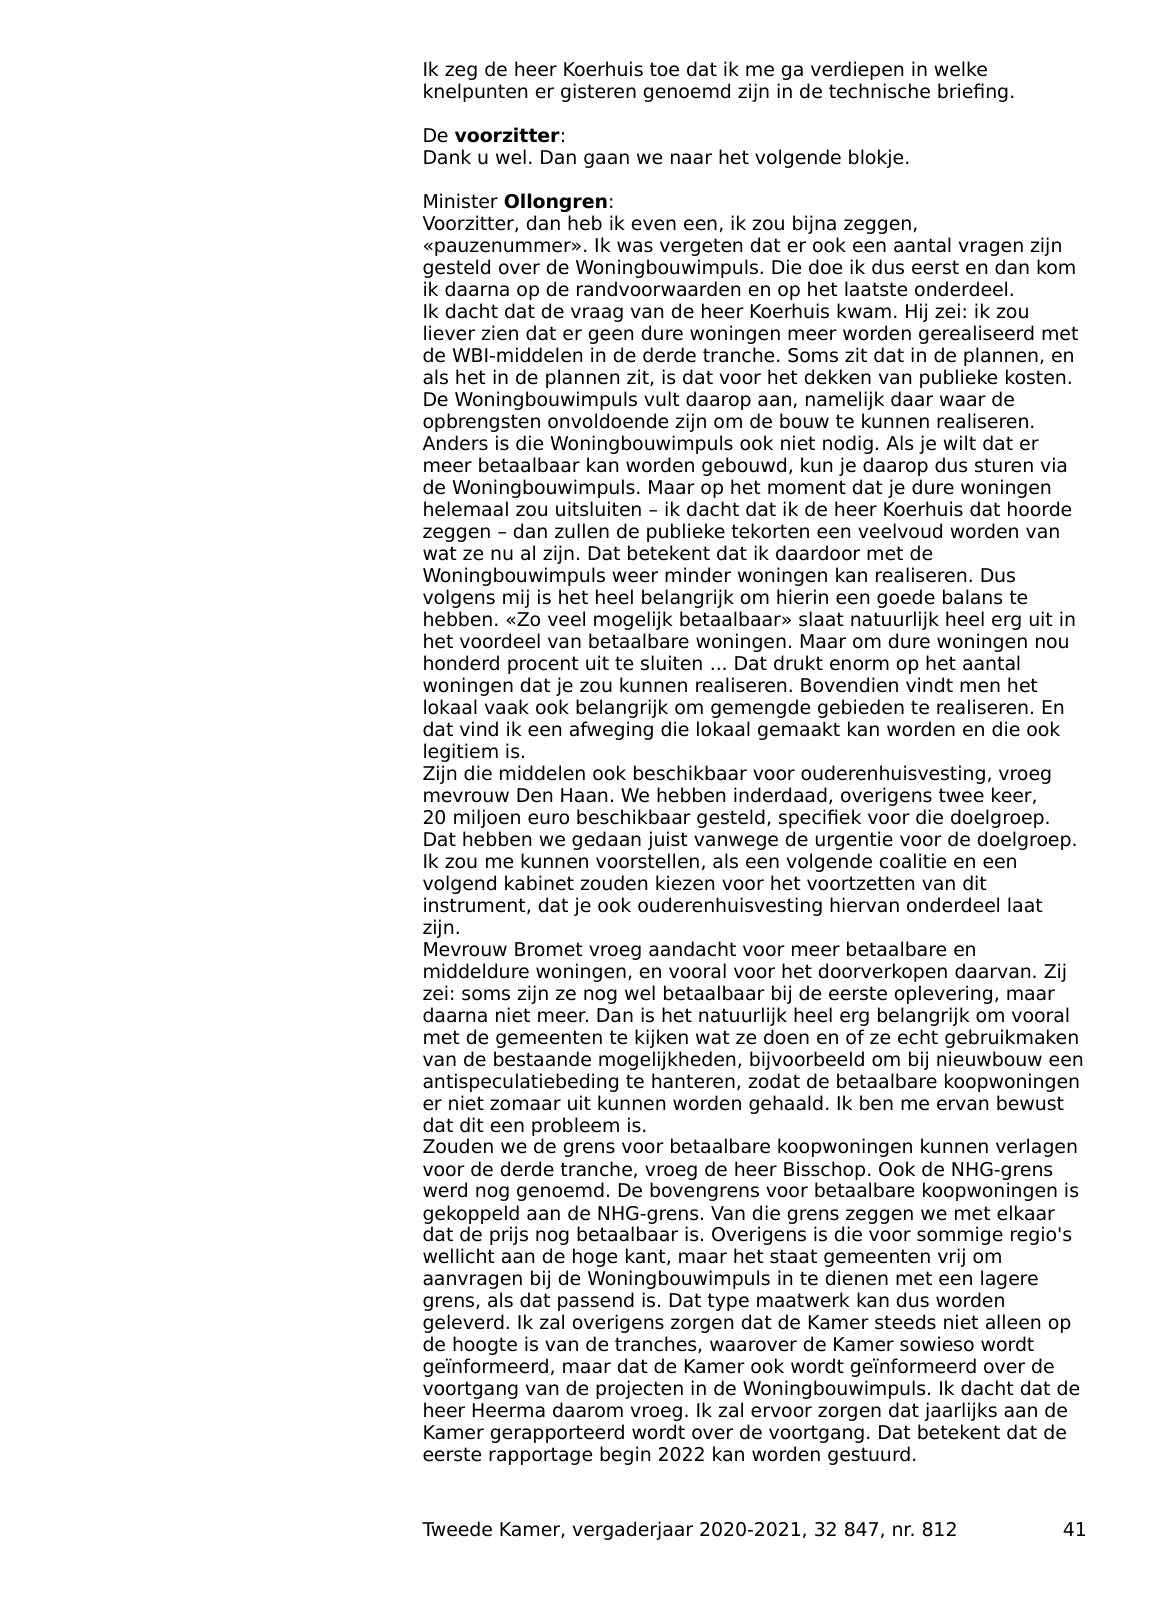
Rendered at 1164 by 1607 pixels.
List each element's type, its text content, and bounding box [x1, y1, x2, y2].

text Ik zeg de heer Koerhuis toe dat ik me ga verdiepen in welke knelpunten er gisteren genoemd zijn in de technische briefing. [422, 59, 1087, 103]
text Voorzitter, dan heb ik even een, ik zou bijna zeggen, «pauzenummer». Ik was vergeten dat er ook een aantal vragen zijn gesteld over de Woningbouwimpuls. Die doe ik dus eerst en dan kom ik daarna op de randvoorwaarden en op het laatste onderdeel. [422, 213, 1087, 301]
text Mevrouw Bromet vroeg aandacht voor meer betaalbare en middeldure woningen, en vooral voor het doorverkopen daarvan. Zij zei: soms zijn ze nog wel betaalbaar bij de eerste oplevering, maar daarna niet meer. Dan is het natuurlijk heel erg belangrijk om vooral met de gemeenten te kijken wat ze doen en of ze echt gebruikmaken van de bestaande mogelijkheden, bijvoorbeeld om bij nieuwbouw een antispeculatiebeding te hanteren, zodat de betaalbare koopwoningen er niet zomaar uit kunnen worden gehaald. Ik ben me ervan bewust dat dit een probleem is. [422, 939, 1087, 1136]
text Dank u wel. Dan gaan we naar het volgende blokje. [422, 147, 1087, 169]
text Zouden we de grens voor betaalbare koopwoningen kunnen verlagen voor de derde tranche, vroeg de heer Bisschop. Ook de NHG-grens werd nog genoemd. De bovengrens voor betaalbare koopwoningen is gekoppeld aan de NHG-grens. Van die grens zeggen we met elkaar dat de prijs nog betaalbaar is. Overigens is die voor sommige regio's wellicht aan de hoge kant, maar het staat gemeenten vrij om aanvragen bij de Woningbouwimpuls in te dienen met een lagere grens, als dat passend is. Dat type maatwerk kan dus worden geleverd. Ik zal overigens zorgen dat de Kamer steeds niet alleen op de hoogte is van de tranches, waarover de Kamer sowieso wordt geïnformeerd, maar dat de Kamer ook wordt geïnformeerd over de voortgang van de projecten in de Woningbouwimpuls. Ik dacht dat de heer Heerma daarom vroeg. Ik zal ervoor zorgen dat jaarlijks aan de Kamer gerapporteerd wordt over de voortgang. Dat betekent dat de eerste rapportage begin 2022 kan worden gestuurd. [422, 1136, 1087, 1466]
text Minister Ollongren: [422, 191, 1087, 213]
text Zijn die middelen ook beschikbaar voor ouderenhuisvesting, vroeg mevrouw Den Haan. We hebben inderdaad, overigens twee keer, 20 miljoen euro beschikbaar gesteld, specifiek voor die doelgroep. Dat hebben we gedaan juist vanwege de urgentie voor de doelgroep. Ik zou me kunnen voorstellen, als een volgende coalitie en een volgend kabinet zouden kiezen voor het voortzetten van dit instrument, dat je ook ouderenhuisvesting hiervan onderdeel laat zijn. [422, 763, 1087, 939]
text Ik dacht dat de vraag van de heer Koerhuis kwam. Hij zei: ik zou liever zien dat er geen dure woningen meer worden gerealiseerd met de WBI-middelen in de derde tranche. Soms zit dat in de plannen, en als het in de plannen zit, is dat voor het dekken van publieke kosten. De Woningbouwimpuls vult daarop aan, namelijk daar waar de opbrengsten onvoldoende zijn om de bouw te kunnen realiseren. Anders is die Woningbouwimpuls ook niet nodig. Als je wilt dat er meer betaalbaar kan worden gebouwd, kun je daarop dus sturen via de Woningbouwimpuls. Maar op het moment dat je dure woningen helemaal zou uitsluiten – ik dacht dat ik de heer Koerhuis dat hoorde zeggen – dan zullen de publieke tekorten een veelvoud worden van wat ze nu al zijn. Dat betekent dat ik daardoor met de Woningbouwimpuls weer minder woningen kan realiseren. Dus volgens mij is het heel belangrijk om hierin een goede balans te hebben. «Zo veel mogelijk betaalbaar» slaat natuurlijk heel erg uit in het voordeel van betaalbare woningen. Maar om dure woningen nou honderd procent uit te sluiten ... Dat drukt enorm op het aantal woningen dat je zou kunnen realiseren. Bovendien vindt men het lokaal vaak ook belangrijk om gemengde gebieden te realiseren. En dat vind ik een afweging die lokaal gemaakt kan worden en die ook legitiem is. [422, 301, 1087, 763]
text De voorzitter: [422, 125, 1087, 147]
